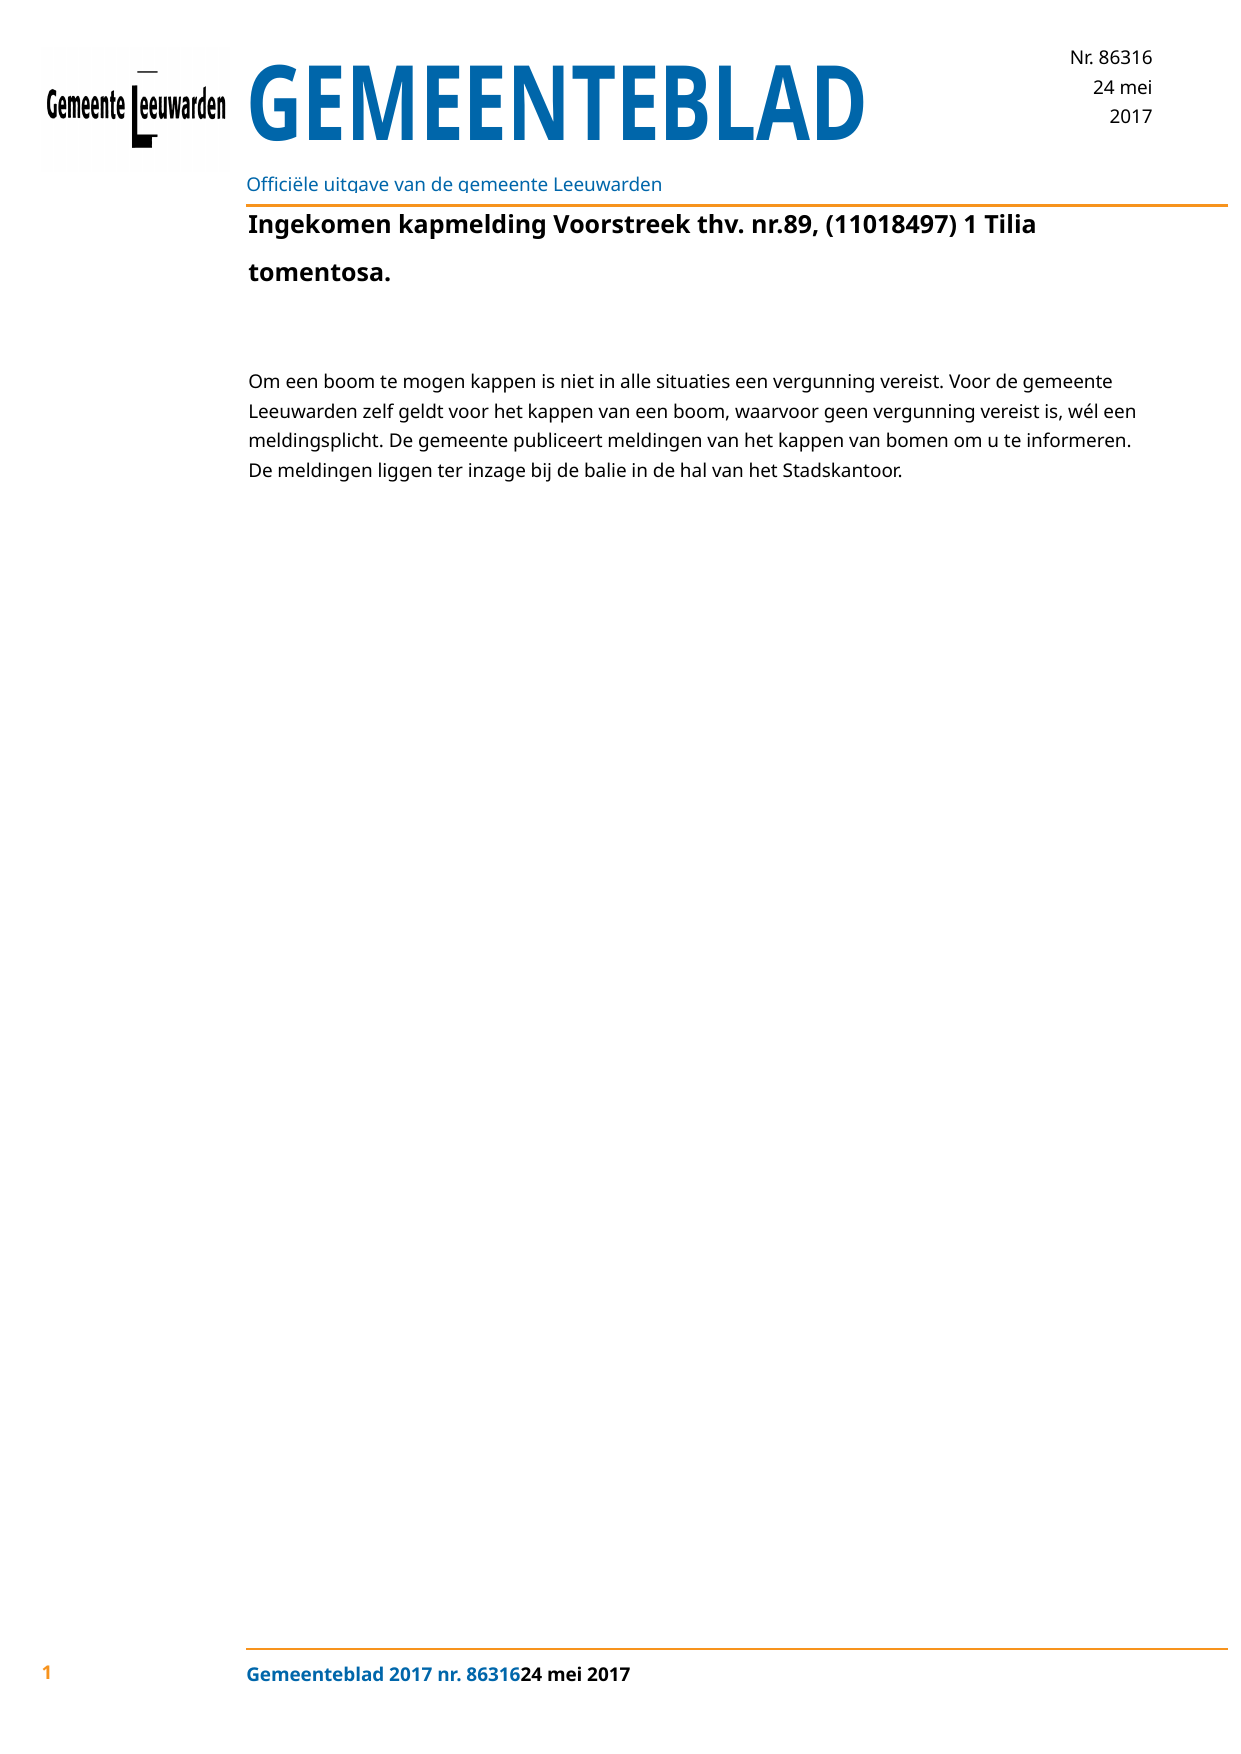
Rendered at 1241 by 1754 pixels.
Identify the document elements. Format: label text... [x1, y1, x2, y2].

picture [41, 47, 231, 172]
text Om een boom te mogen kappen is niet in alle situaties een vergunning vereist. Voor de gemeente Leeuwarden zelf geldt voor het kappen van een boom, waarvoor geen vergunning vereist is, wél een meldingsplicht. De gemeente publiceert meldingen van het kappen van bomen om u te informeren. De meldingen liggen ter inzage bij de balie in de hal van het Stadskantoor. [248, 368, 1152, 483]
text Ingekomen kapmelding Voorstreek thv. nr.89, (11018497) 1 Tilia tomentosa. [248, 207, 1152, 288]
